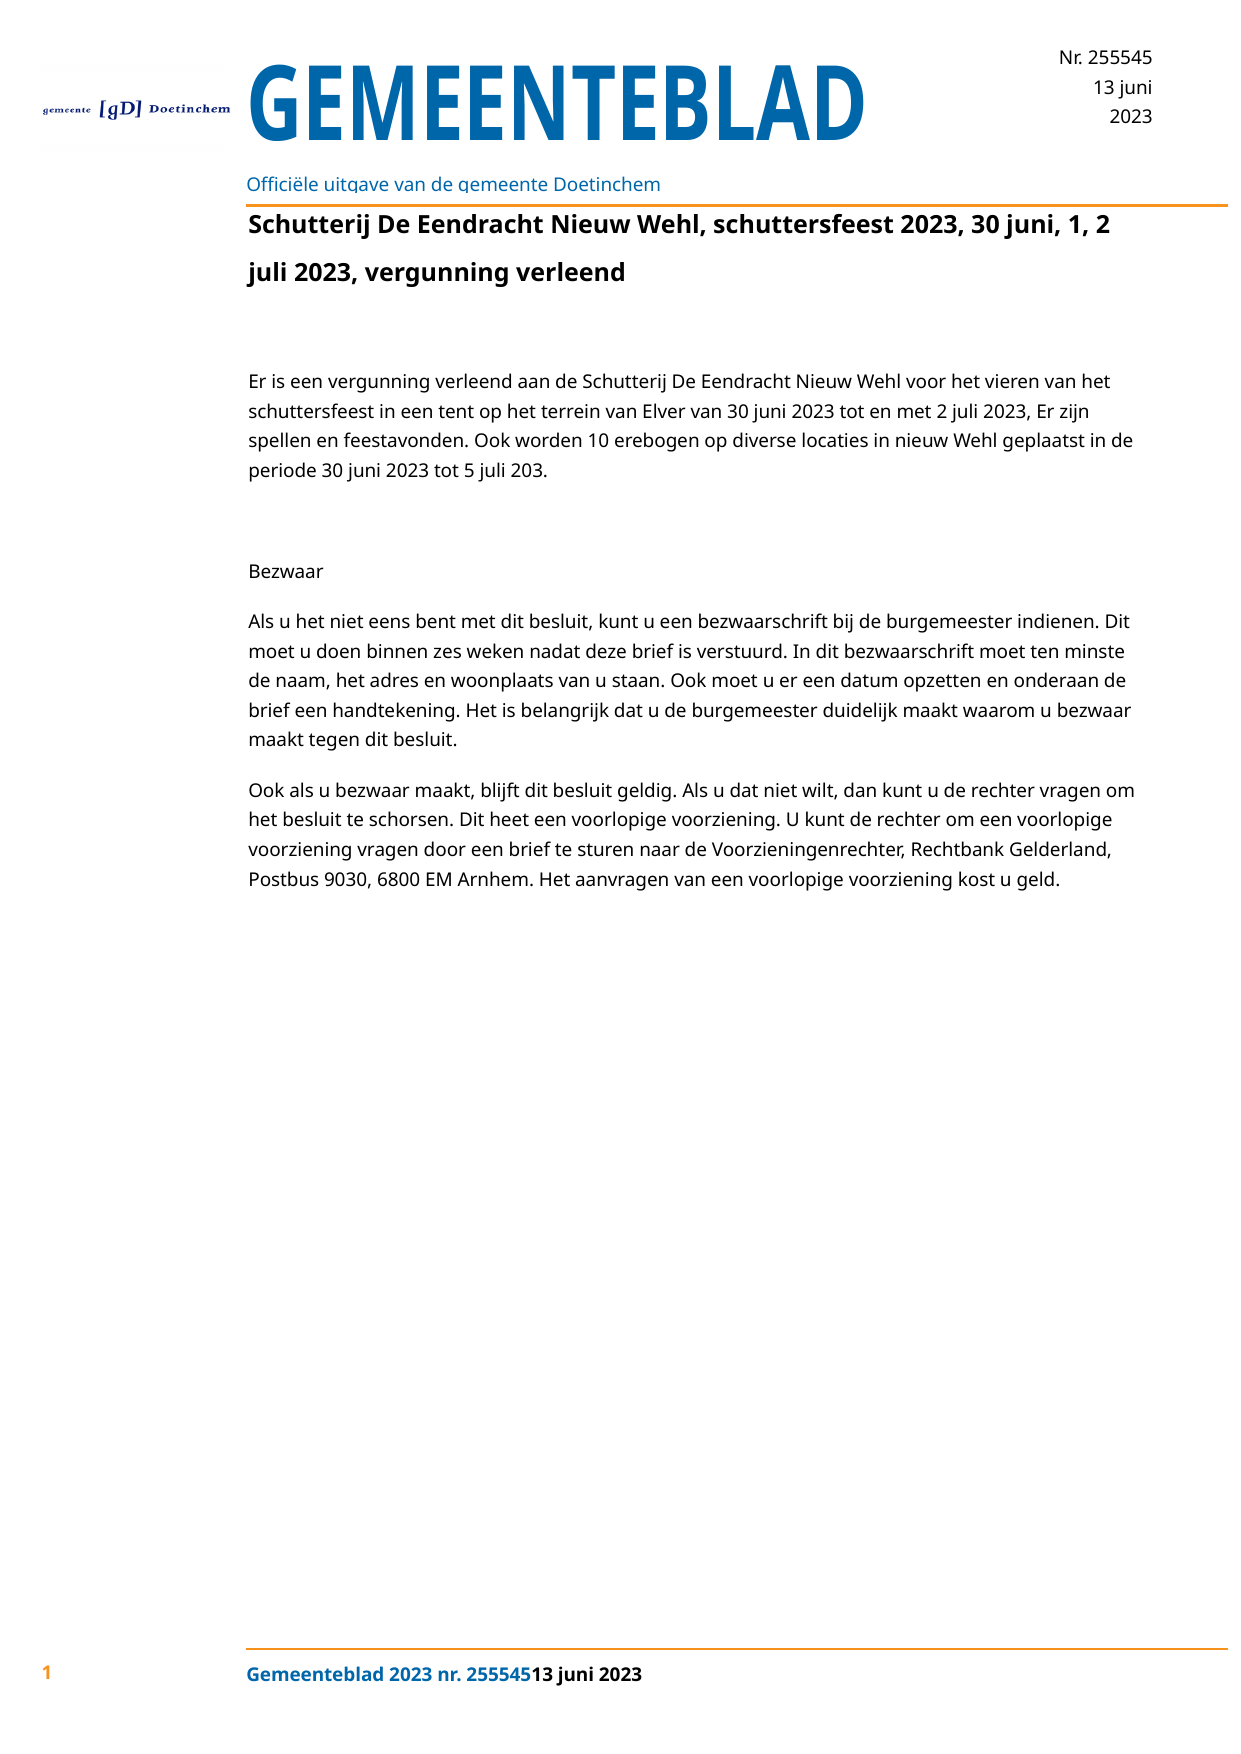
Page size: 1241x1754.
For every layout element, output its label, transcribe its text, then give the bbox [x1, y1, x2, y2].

picture [41, 47, 231, 172]
text Ook als u bezwaar maakt, blijft dit besluit geldig. Als u dat niet wilt, dan kunt u de rechter vragen om het besluit te schorsen. Dit heet een voorlopige voorziening. U kunt de rechter om een voorlopige voorziening vragen door een brief te sturen naar de Voorzieningenrechter, Rechtbank Gelderland, Postbus 9030, 6800 EM Arnhem. Het aanvragen van een voorlopige voorziening kost u geld. [248, 777, 1152, 892]
text Schutterij De Eendracht Nieuw Wehl, schuttersfeest 2023, 30 juni, 1, 2 juli 2023, vergunning verleend [248, 207, 1152, 288]
text Er is een vergunning verleend aan de Schutterij De Eendracht Nieuw Wehl voor het vieren van het schuttersfeest in een tent op het terrein van Elver van 30 juni 2023 tot en met 2 juli 2023, Er zijn spellen en feestavonden. Ook worden 10 erebogen op diverse locaties in nieuw Wehl geplaatst in de periode 30 juni 2023 tot 5 juli 203. [248, 368, 1152, 483]
text Als u het niet eens bent met dit besluit, kunt u een bezwaarschrift bij de burgemeester indienen. Dit moet u doen binnen zes weken nadat deze brief is verstuurd. In dit bezwaarschrift moet ten minste de naam, het adres en woonplaats van u staan. Ook moet u er een datum opzetten en onderaan de brief een handtekening. Het is belangrijk dat u de burgemeester duidelijk maakt waarom u bezwaar maakt tegen dit besluit. [248, 608, 1152, 752]
text Bezwaar [248, 558, 1152, 584]
